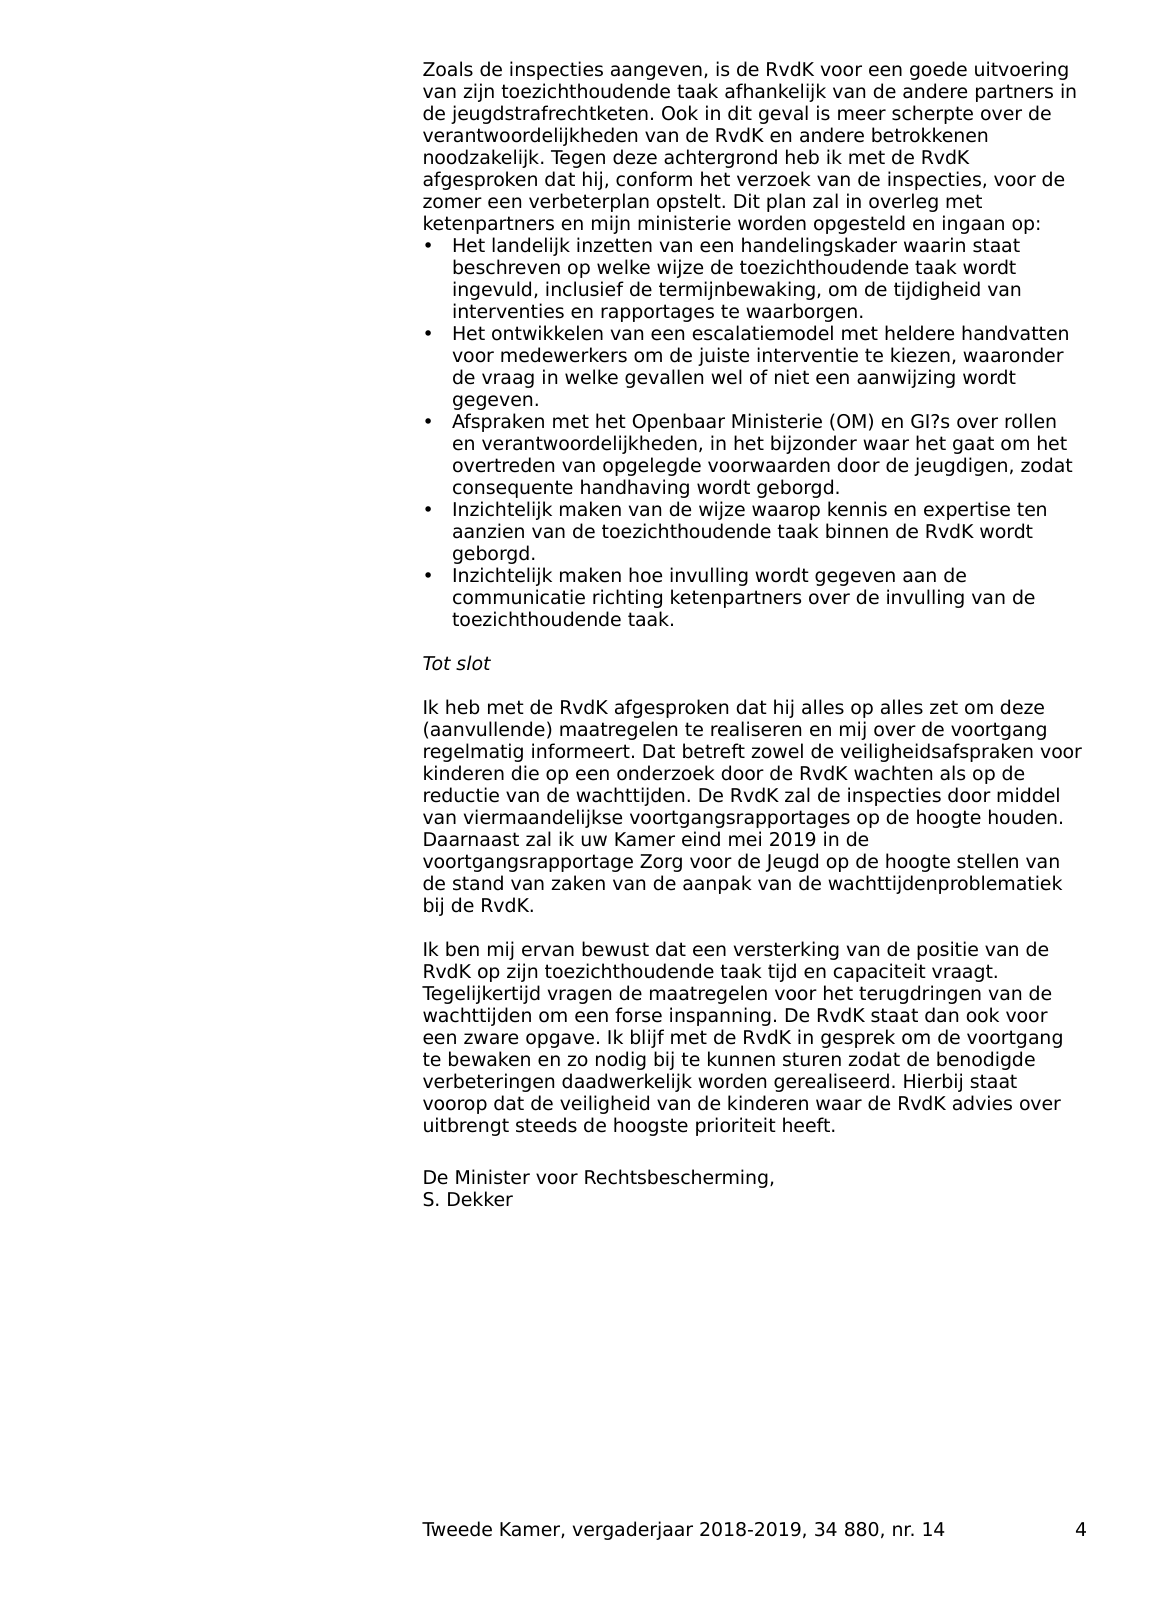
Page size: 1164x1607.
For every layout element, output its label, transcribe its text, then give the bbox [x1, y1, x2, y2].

text Ik ben mij ervan bewust dat een versterking van de positie van de RvdK op zijn toezichthoudende taak tijd en capaciteit vraagt. Tegelijkertijd vragen de maatregelen voor het terugdringen van de wachttijden om een forse inspanning. De RvdK staat dan ook voor een zware opgave. Ik blijf met de RvdK in gesprek om de voortgang te bewaken en zo nodig bij te kunnen sturen zodat de benodigde verbeteringen daadwerkelijk worden gerealiseerd. Hierbij staat voorop dat de veiligheid van de kinderen waar de RvdK advies over uitbrengt steeds de hoogste prioriteit heeft. [422, 939, 1087, 1137]
text • Het ontwikkelen van een escalatiemodel met heldere handvatten voor medewerkers om de juiste interventie te kiezen, waaronder de vraag in welke gevallen wel of niet een aanwijzing wordt gegeven. [422, 323, 1087, 411]
text • Inzichtelijk maken hoe invulling wordt gegeven aan de communicatie richting ketenpartners over de invulling van de toezichthoudende taak. [422, 564, 1087, 631]
text Zoals de inspecties aangeven, is de RvdK voor een goede uitvoering van zijn toezichthoudende taak afhankelijk van de andere partners in de jeugdstrafrechtketen. Ook in dit geval is meer scherpte over de verantwoordelijkheden van de RvdK en andere betrokkenen noodzakelijk. Tegen deze achtergrond heb ik met de RvdK afgesproken dat hij, conform het verzoek van de inspecties, voor de zomer een verbeterplan opstelt. Dit plan zal in overleg met ketenpartners en mijn ministerie worden opgesteld en ingaan op: [422, 59, 1087, 235]
text • Inzichtelijk maken van de wijze waarop kennis en expertise ten aanzien van de toezichthoudende taak binnen de RvdK wordt geborgd. [422, 499, 1087, 564]
text De Minister voor Rechtsbescherming, S. Dekker [422, 1167, 1087, 1211]
subtitle Tot slot [422, 653, 1087, 675]
text Ik heb met de RvdK afgesproken dat hij alles op alles zet om deze (aanvullende) maatregelen te realiseren en mij over de voortgang regelmatig informeert. Dat betreft zowel de veiligheidsafspraken voor kinderen die op een onderzoek door de RvdK wachten als op de reductie van de wachttijden. De RvdK zal de inspecties door middel van viermaandelijkse voortgangsrapportages op de hoogte houden. Daarnaast zal ik uw Kamer eind mei 2019 in de voortgangsrapportage Zorg voor de Jeugd op de hoogte stellen van de stand van zaken van de aanpak van de wachttijdenproblematiek bij de RvdK. [422, 697, 1087, 917]
text • Afspraken met het Openbaar Ministerie (OM) en GI?s over rollen en verantwoordelijkheden, in het bijzonder waar het gaat om het overtreden van opgelegde voorwaarden door de jeugdigen, zodat consequente handhaving wordt geborgd. [422, 411, 1087, 499]
text • Het landelijk inzetten van een handelingskader waarin staat beschreven op welke wijze de toezichthoudende taak wordt ingevuld, inclusief de termijnbewaking, om de tijdigheid van interventies en rapportages te waarborgen. [422, 235, 1087, 323]
